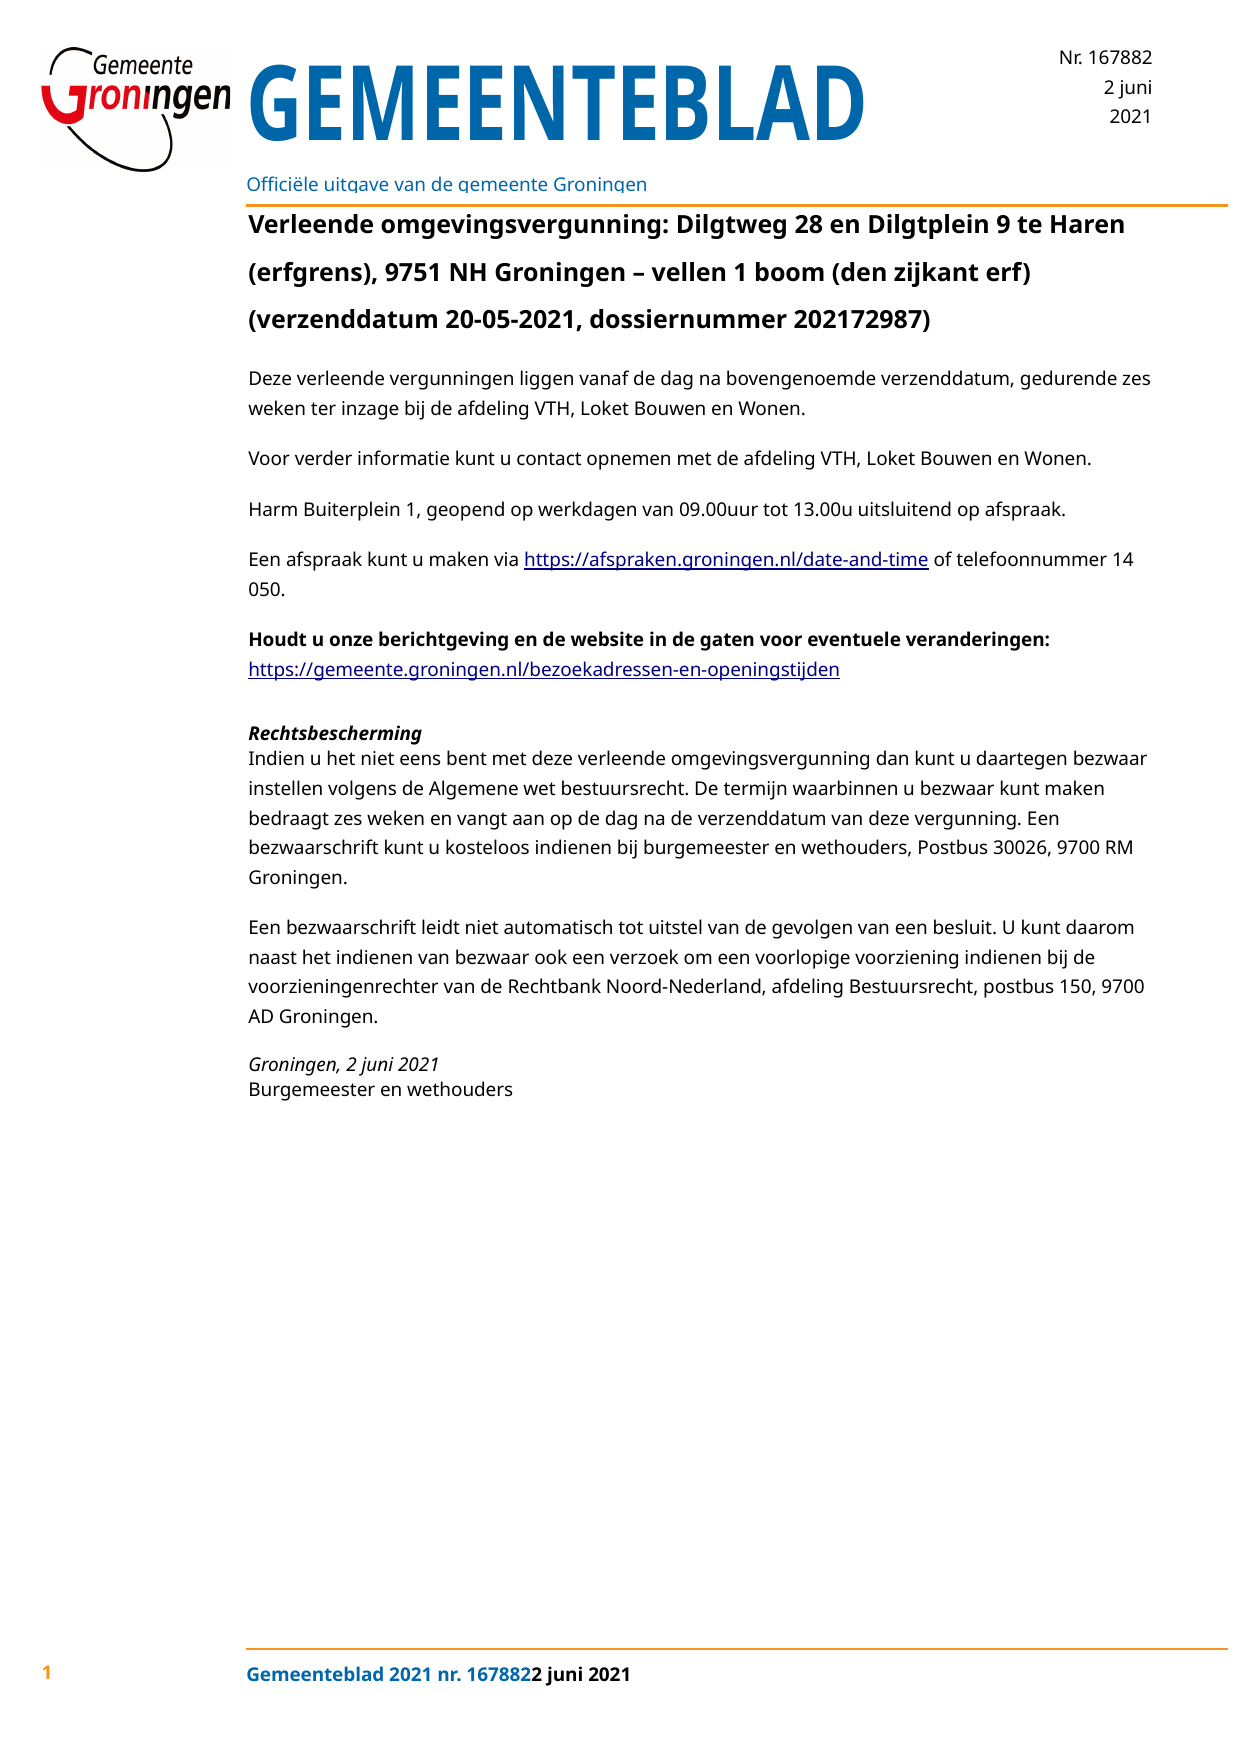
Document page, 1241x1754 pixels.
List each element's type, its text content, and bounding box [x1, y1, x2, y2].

picture [41, 47, 231, 172]
text Voor verder informatie kunt u contact opnemen met de afdeling VTH, Loket Bouwen en Wonen. [248, 446, 1152, 471]
text Verleende omgevingsvergunning: Dilgtweg 28 en Dilgtplein 9 te Haren (erfgrens), 9751 NH Groningen – vellen 1 boom (den zijkant erf) (verzenddatum 20-05-2021, dossiernummer 202172987) [248, 207, 1152, 336]
text Een afspraak kunt u maken via https://afspraken.groningen.nl/date-and-time of telefoonnummer 14 050. [248, 546, 1152, 602]
text Indien u het niet eens bent met deze verleende omgevingsvergunning dan kunt u daartegen bezwaar instellen volgens de Algemene wet bestuursrecht. De termijn waarbinnen u bezwaar kunt maken bedraagt zes weken en vangt aan op de dag na de verzenddatum van deze vergunning. Een bezwaarschrift kunt u kosteloos indienen bij burgemeester en wethouders, Postbus 30026, 9700 RM Groningen. [248, 746, 1152, 890]
text Harm Buiterplein 1, geopend op werkdagen van 09.00uur tot 13.00u uitsluitend op afspraak. [248, 496, 1152, 522]
text Rechtsbescherming [248, 720, 1152, 746]
text Houdt u onze berichtgeving en de website in de gaten voor eventuele veranderingen: https://gemeente.groningen.nl/bezoekadressen-en-openingstijden [248, 626, 1152, 682]
text Deze verleende vergunningen liggen vanaf de dag na bovengenoemde verzenddatum, gedurende zes weken ter inzage bij de afdeling VTH, Loket Bouwen en Wonen. [248, 366, 1152, 421]
text Een bezwaarschrift leidt niet automatisch tot uitstel van de gevolgen van een besluit. U kunt daarom naast het indienen van bezwaar ook een verzoek om een voorlopige voorziening indienen bij de voorzieningenrechter van de Rechtbank Noord-Nederland, afdeling Bestuursrecht, postbus 150, 9700 AD Groningen. [248, 914, 1152, 1029]
text Groningen, 2 juni 2021 [248, 1051, 1152, 1077]
text Burgemeester en wethouders [248, 1077, 1152, 1102]
